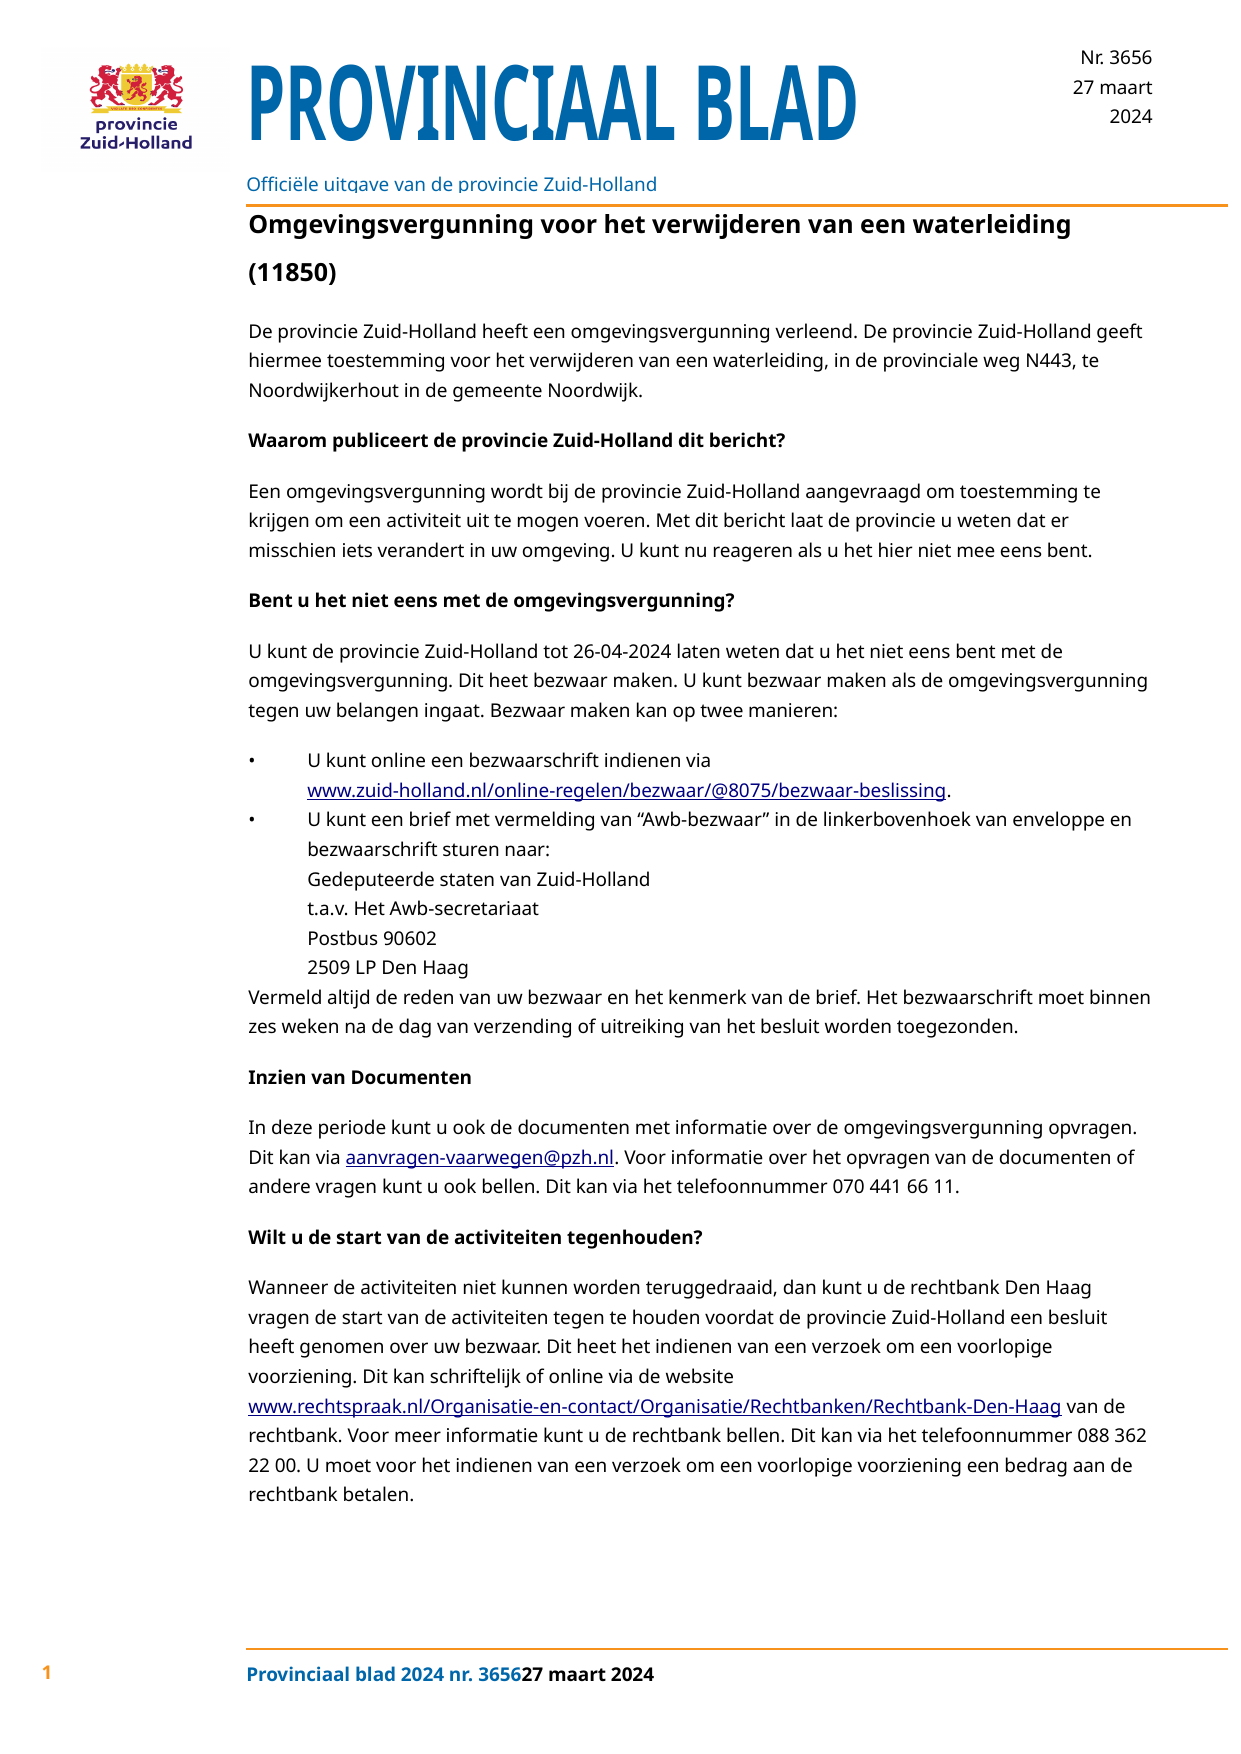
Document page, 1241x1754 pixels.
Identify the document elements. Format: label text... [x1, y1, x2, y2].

text Waarom publiceert de provincie Zuid-Holland dit bericht? [248, 427, 1152, 453]
list t.a.v. Het Awb-secretariaat [248, 895, 1152, 921]
list Gedeputeerde staten van Zuid-Holland [248, 866, 1152, 892]
list Postbus 90602 [248, 925, 1152, 951]
text Omgevingsvergunning voor het verwijderen van een waterleiding (11850) [248, 207, 1152, 288]
list U kunt een brief met vermelding van “Awb-bezwaar” in de linkerbovenhoek van enveloppe en bezwaarschrift sturen naar: [248, 807, 1152, 862]
text In deze periode kunt u ook de documenten met informatie over de omgevingsvergunning opvragen. Dit kan via aanvragen-vaarwegen@pzh.nl. Voor informatie over het opvragen van de documenten of andere vragen kunt u ook bellen. Dit kan via het telefoonnummer 070 441 66 11. [248, 1114, 1152, 1199]
text Wilt u de start van de activiteiten tegenhouden? [248, 1224, 1152, 1250]
list U kunt online een bezwaarschrift indienen via www.zuid-holland.nl/online-regelen/bezwaar/@8075/bezwaar-beslissing. [248, 747, 1152, 803]
text Wanneer de activiteiten niet kunnen worden teruggedraaid, dan kunt u de rechtbank Den Haag vragen de start van de activiteiten tegen te houden voordat de provincie Zuid-Holland een besluit heeft genomen over uw bezwaar. Dit heet het indienen van een verzoek om een voorlopige voorziening. Dit kan schriftelijk of online via de website www.rechtspraak.nl/Organisatie-en-contact/Organisatie/Rechtbanken/Rechtbank-Den-Haag van de rechtbank. Voor meer informatie kunt u de rechtbank bellen. Dit kan via het telefoonnummer 088 362 22 00. U moet voor het indienen van een verzoek om een voorlopige voorziening een bedrag aan de rechtbank betalen. [248, 1274, 1152, 1507]
text De provincie Zuid-Holland heeft een omgevingsvergunning verleend. De provincie Zuid-Holland geeft hiermee toestemming voor het verwijderen van een waterleiding, in de provinciale weg N443, te Noordwijkerhout in de gemeente Noordwijk. [248, 318, 1152, 403]
text Vermeld altijd de reden van uw bezwaar en het kenmerk van de brief. Het bezwaarschrift moet binnen zes weken na de dag van verzending of uitreiking van het besluit worden toegezonden. [248, 984, 1152, 1039]
text Bent u het niet eens met de omgevingsvergunning? [248, 587, 1152, 613]
text Een omgevingsvergunning wordt bij de provincie Zuid-Holland aangevraagd om toestemming te krijgen om een activiteit uit te mogen voeren. Met dit bericht laat de provincie u weten dat er misschien iets verandert in uw omgeving. U kunt nu reageren als u het hier niet mee eens bent. [248, 478, 1152, 563]
list 2509 LP Den Haag [248, 954, 1152, 980]
text U kunt de provincie Zuid-Holland tot 26-04-2024 laten weten dat u het niet eens bent met de omgevingsvergunning. Dit heet bezwaar maken. U kunt bezwaar maken als de omgevingsvergunning tegen uw belangen ingaat. Bezwaar maken kan op twee manieren: [248, 638, 1152, 723]
picture [41, 47, 231, 172]
text Inzien van Documenten [248, 1064, 1152, 1090]
